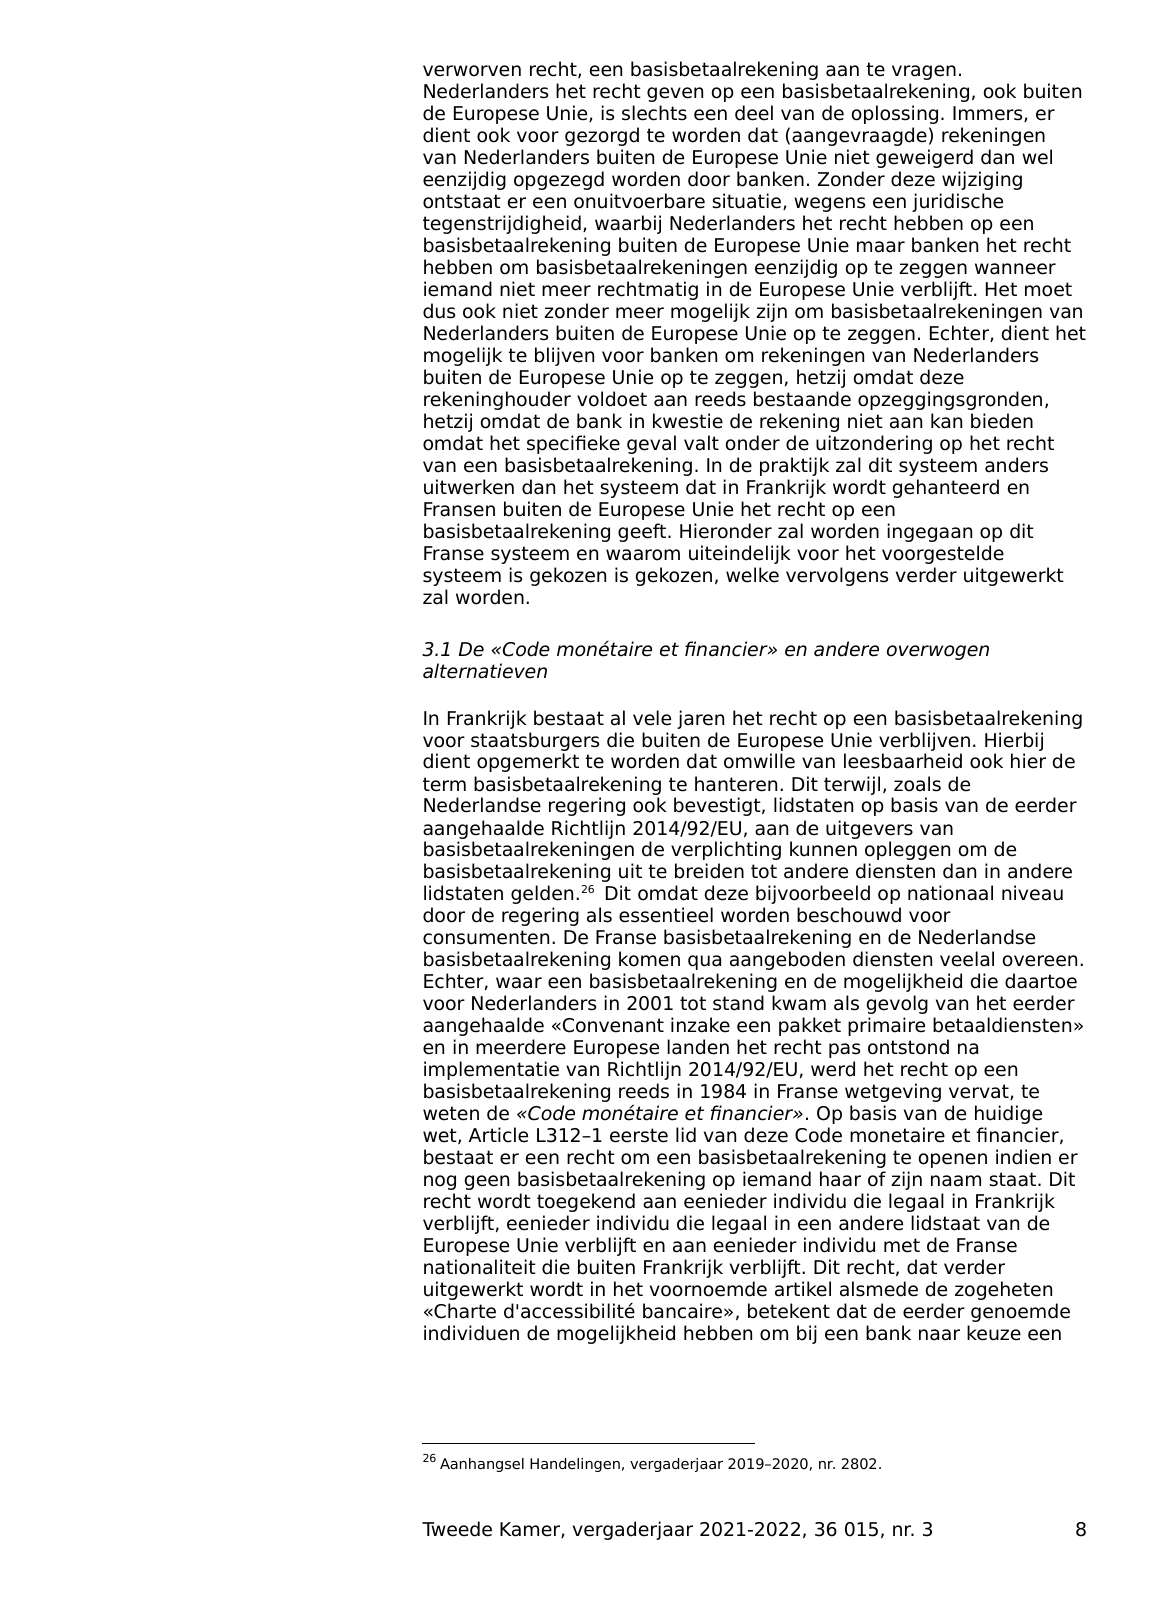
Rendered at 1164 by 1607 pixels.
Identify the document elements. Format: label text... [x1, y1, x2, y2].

text verworven recht, een basisbetaalrekening aan te vragen. Nederlanders het recht geven op een basisbetaalrekening, ook buiten de Europese Unie, is slechts een deel van de oplossing. Immers, er dient ook voor gezorgd te worden dat (aangevraagde) rekeningen van Nederlanders buiten de Europese Unie niet geweigerd dan wel eenzijdig opgezegd worden door banken. Zonder deze wijziging ontstaat er een onuitvoerbare situatie, wegens een juridische tegenstrijdigheid, waarbij Nederlanders het recht hebben op een basisbetaalrekening buiten de Europese Unie maar banken het recht hebben om basisbetaalrekeningen eenzijdig op te zeggen wanneer iemand niet meer rechtmatig in de Europese Unie verblijft. Het moet dus ook niet zonder meer mogelijk zijn om basisbetaalrekeningen van Nederlanders buiten de Europese Unie op te zeggen. Echter, dient het mogelijk te blijven voor banken om rekeningen van Nederlanders buiten de Europese Unie op te zeggen, hetzij omdat deze rekeninghouder voldoet aan reeds bestaande opzeggingsgronden, hetzij omdat de bank in kwestie de rekening niet aan kan bieden omdat het specifieke geval valt onder de uitzondering op het recht van een basisbetaalrekening. In de praktijk zal dit systeem anders uitwerken dan het systeem dat in Frankrijk wordt gehanteerd en Fransen buiten de Europese Unie het recht op een basisbetaalrekening geeft. Hieronder zal worden ingegaan op dit Franse systeem en waarom uiteindelijk voor het voorgestelde systeem is gekozen is gekozen, welke vervolgens verder uitgewerkt zal worden. [422, 59, 1087, 608]
subtitle 3.1 De «Code monétaire et financier» en andere overwogen alternatieven [422, 638, 1087, 682]
text In Frankrijk bestaat al vele jaren het recht op een basisbetaalrekening voor staatsburgers die buiten de Europese Unie verblijven. Hierbij dient opgemerkt te worden dat omwille van leesbaarheid ook hier de term basisbetaalrekening te hanteren. Dit terwijl, zoals de Nederlandse regering ook bevestigt, lidstaten op basis van de eerder aangehaalde Richtlijn 2014/92/EU, aan de uitgevers van basisbetaalrekeningen de verplichting kunnen opleggen om de basisbetaalrekening uit te breiden tot andere diensten dan in andere lidstaten gelden. Dit omdat deze bijvoorbeeld op nationaal niveau door de regering als essentieel worden beschouwd voor consumenten. De Franse basisbetaalrekening en de Nederlandse basisbetaalrekening komen qua aangeboden diensten veelal overeen. Echter, waar een basisbetaalrekening en de mogelijkheid die daartoe voor Nederlanders in 2001 tot stand kwam als gevolg van het eerder aangehaalde «Convenant inzake een pakket primaire betaaldiensten» en in meerdere Europese landen het recht pas ontstond na implementatie van Richtlijn 2014/92/EU, werd het recht op een basisbetaalrekening reeds in 1984 in Franse wetgeving vervat, te weten de «Code monétaire et financier». Op basis van de huidige wet, Article L312–1 eerste lid van deze Code monetaire et financier, bestaat er een recht om een basisbetaalrekening te openen indien er nog geen basisbetaalrekening op iemand haar of zijn naam staat. Dit recht wordt toegekend aan eenieder individu die legaal in Frankrijk verblijft, eenieder individu die legaal in een andere lidstaat van de Europese Unie verblijft en aan eenieder individu met de Franse nationaliteit die buiten Frankrijk verblijft. Dit recht, dat verder uitgewerkt wordt in het voornoemde artikel alsmede de zogeheten «Charte d'accessibilité bancaire», betekent dat de eerder genoemde individuen de mogelijkheid hebben om bij een bank naar keuze een [422, 707, 1087, 1367]
text Aanhangsel Handelingen, vergaderjaar 2019–2020, nr. 2802. [422, 1452, 1087, 1474]
